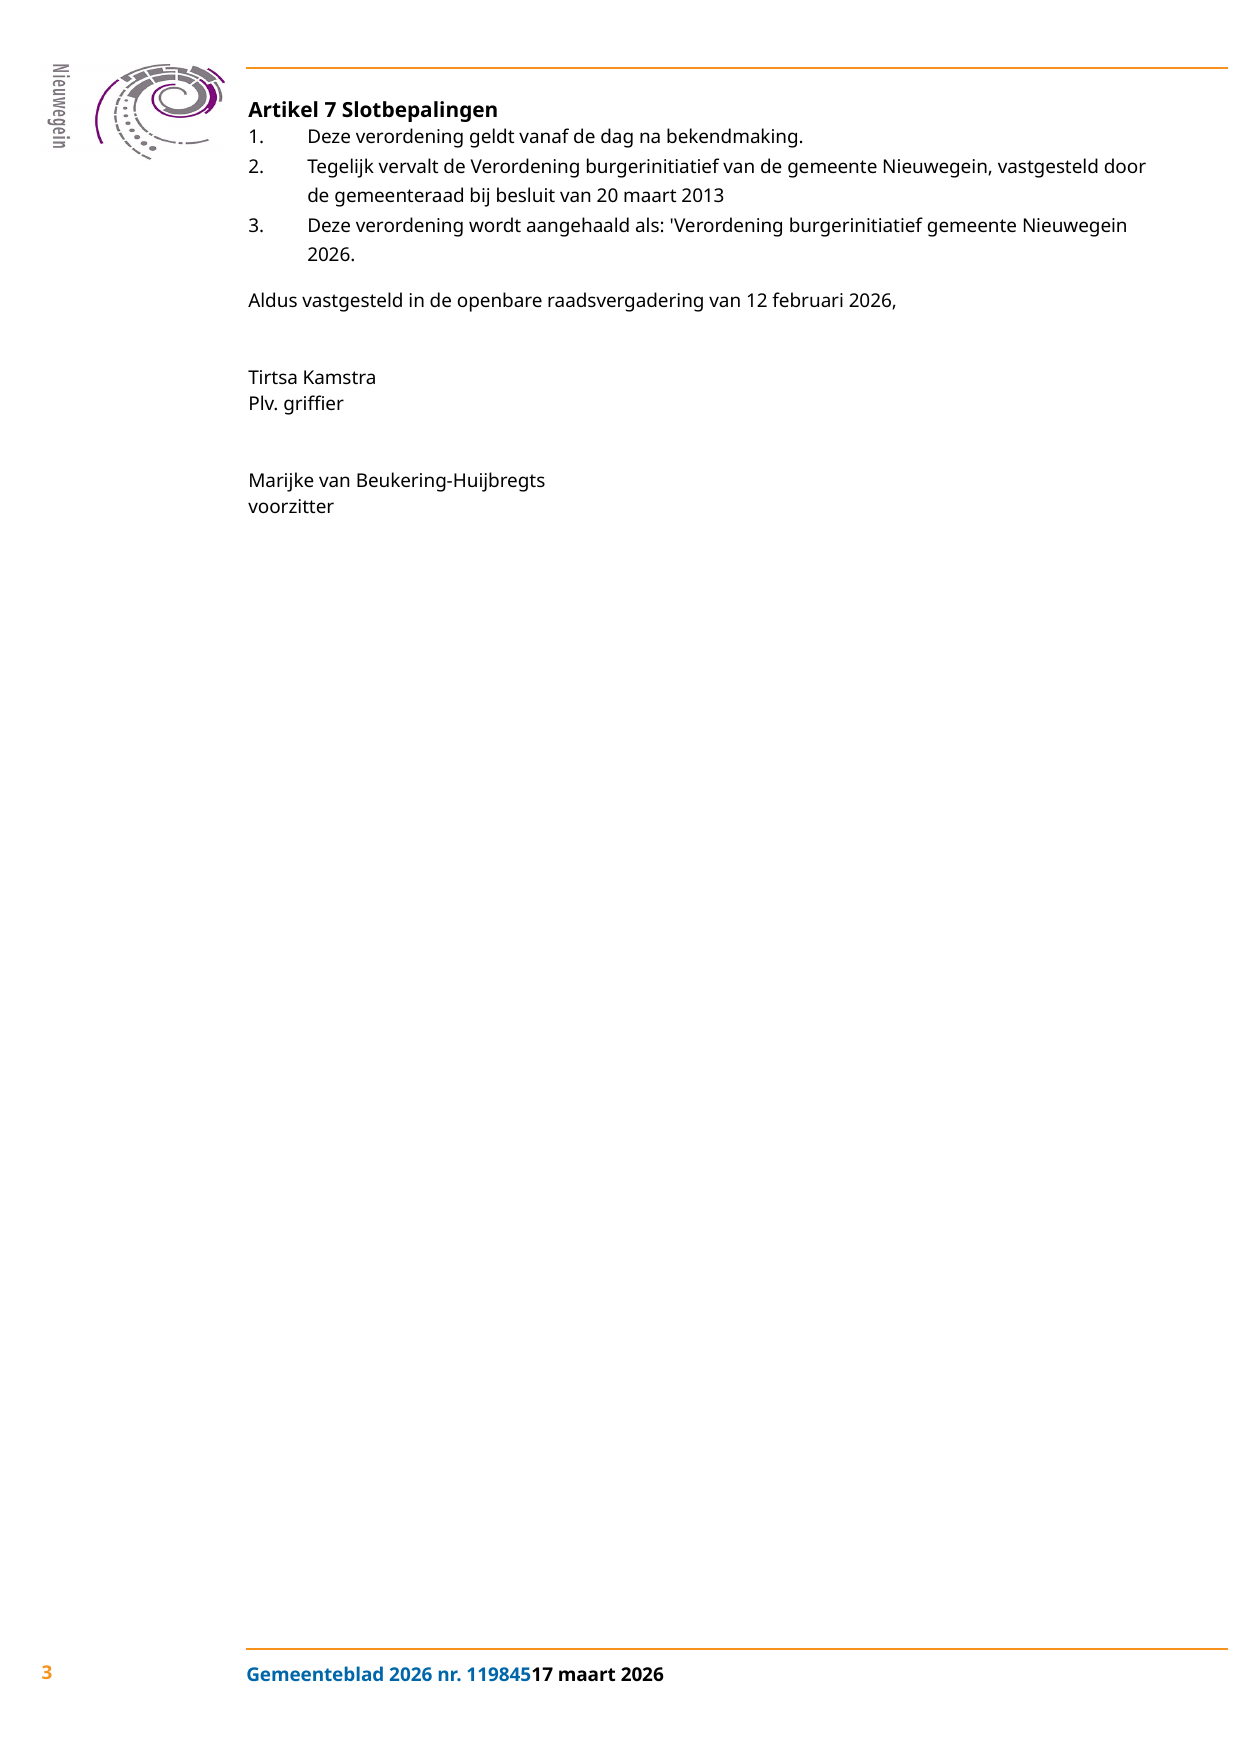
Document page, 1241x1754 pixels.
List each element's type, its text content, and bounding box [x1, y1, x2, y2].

text Artikel 7 Slotbepalingen [248, 95, 1152, 123]
list Tegelijk vervalt de Verordening burgerinitiatief van de gemeente Nieuwegein, vastgesteld door de gemeenteraad bij besluit van 20 maart 2013 [248, 153, 1152, 208]
picture [41, 47, 231, 172]
text Marijke van Beukering-Huijbregts [248, 467, 1152, 493]
text voorzitter [248, 493, 1152, 519]
list Deze verordening wordt aangehaald als: 'Verordening burgerinitiatief gemeente Nieuwegein 2026. [248, 212, 1152, 267]
text Aldus vastgesteld in de openbare raadsvergadering van 12 februari 2026, [248, 287, 1152, 313]
text Plv. griffier [248, 390, 1152, 416]
text Tirtsa Kamstra [248, 364, 1152, 390]
list Deze verordening geldt vanaf de dag na bekendmaking. [248, 123, 1152, 149]
